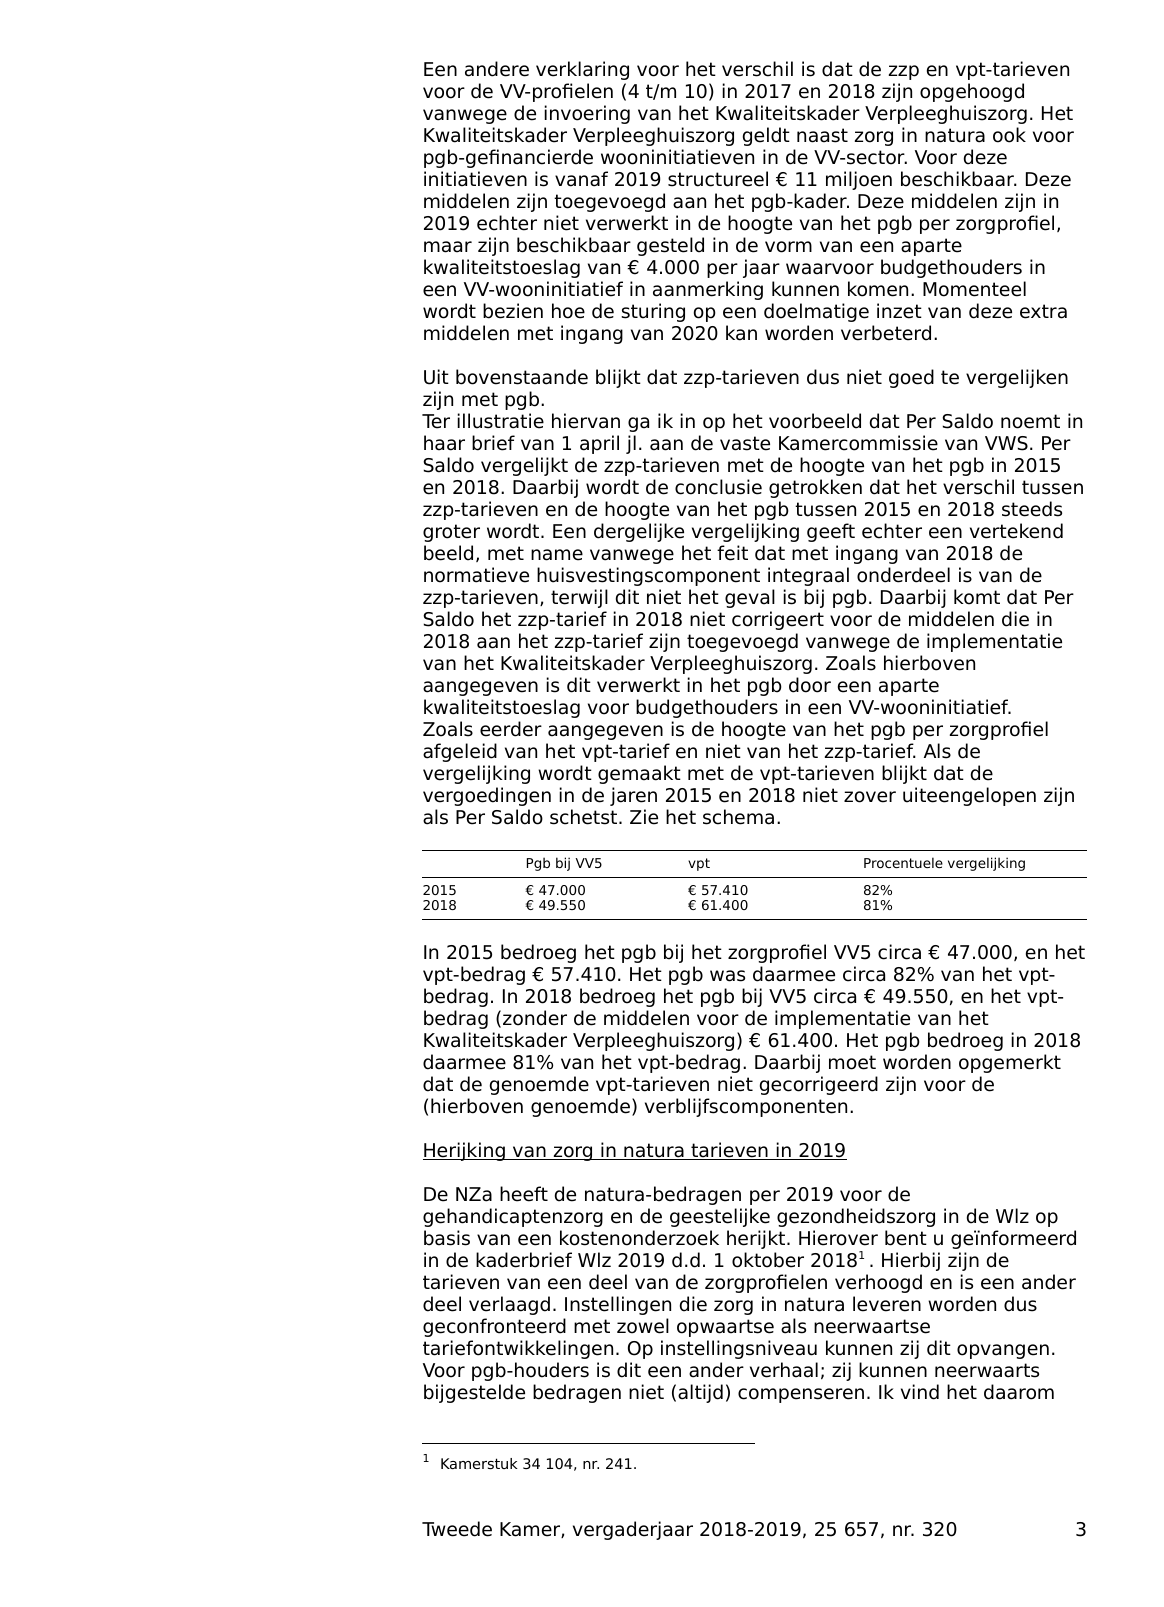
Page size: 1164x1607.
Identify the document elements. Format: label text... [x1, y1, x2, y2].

table_cell € 47.000 [519, 878, 682, 898]
text Een andere verklaring voor het verschil is dat de zzp en vpt-tarieven voor de VV-profielen (4 t/m 10) in 2017 en 2018 zijn opgehoogd vanwege de invoering van het Kwaliteitskader Verpleeghuiszorg. Het Kwaliteitskader Verpleeghuiszorg geldt naast zorg in natura ook voor pgb-gefinancierde wooninitiatieven in de VV-sector. Voor deze initiatieven is vanaf 2019 structureel € 11 miljoen beschikbaar. Deze middelen zijn toegevoegd aan het pgb-kader. Deze middelen zijn in 2019 echter niet verwerkt in de hoogte van het pgb per zorgprofiel, maar zijn beschikbaar gesteld in de vorm van een aparte kwaliteitstoeslag van € 4.000 per jaar waarvoor budgethouders in een VV-wooninitiatief in aanmerking kunnen komen. Momenteel wordt bezien hoe de sturing op een doelmatige inzet van deze extra middelen met ingang van 2020 kan worden verbeterd. [422, 59, 1087, 345]
text Kamerstuk 34 104, nr. 241. [422, 1452, 1087, 1474]
text Uit bovenstaande blijkt dat zzp-tarieven dus niet goed te vergelijken zijn met pgb. [422, 367, 1087, 411]
text Zoals eerder aangegeven is de hoogte van het pgb per zorgprofiel afgeleid van het vpt-tarief en niet van het zzp-tarief. Als de vergelijking wordt gemaakt met de vpt-tarieven blijkt dat de vergoedingen in de jaren 2015 en 2018 niet zover uiteengelopen zijn als Per Saldo schetst. Zie het schema. [422, 719, 1087, 828]
table_cell € 61.400 [682, 898, 857, 918]
table_cell 81% [857, 898, 1087, 918]
text De NZa heeft de natura-bedragen per 2019 voor de gehandicaptenzorg en de geestelijke gezondheidszorg in de Wlz op basis van een kostenonderzoek herijkt. Hierover bent u geïnformeerd in de kaderbrief Wlz 2019 d.d. 1 oktober 2018. Hierbij zijn de tarieven van een deel van de zorgprofielen verhoogd en is een ander deel verlaagd. Instellingen die zorg in natura leveren worden dus geconfronteerd met zowel opwaartse als neerwaartse tariefontwikkelingen. Op instellingsniveau kunnen zij dit opvangen. Voor pgb-houders is dit een ander verhaal; zij kunnen neerwaarts bijgestelde bedragen niet (altijd) compenseren. Ik vind het daarom [422, 1184, 1087, 1404]
table_header [422, 851, 519, 877]
table_cell 82% [857, 878, 1087, 898]
table_header Pgb bij VV5 [519, 851, 682, 877]
subtitle Herijking van zorg in natura tarieven in 2019 [422, 1140, 1087, 1162]
table_header Procentuele vergelijking [857, 851, 1087, 877]
text Ter illustratie hiervan ga ik in op het voorbeeld dat Per Saldo noemt in haar brief van 1 april jl. aan de vaste Kamercommissie van VWS. Per Saldo vergelijkt de zzp-tarieven met de hoogte van het pgb in 2015 en 2018. Daarbij wordt de conclusie getrokken dat het verschil tussen zzp-tarieven en de hoogte van het pgb tussen 2015 en 2018 steeds groter wordt. Een dergelijke vergelijking geeft echter een vertekend beeld, met name vanwege het feit dat met ingang van 2018 de normatieve huisvestingscomponent integraal onderdeel is van de zzp-tarieven, terwijl dit niet het geval is bij pgb. Daarbij komt dat Per Saldo het zzp-tarief in 2018 niet corrigeert voor de middelen die in 2018 aan het zzp-tarief zijn toegevoegd vanwege de implementatie van het Kwaliteitskader Verpleeghuiszorg. Zoals hierboven aangegeven is dit verwerkt in het pgb door een aparte kwaliteitstoeslag voor budgethouders in een VV-wooninitiatief. [422, 411, 1087, 719]
table_cell 2018 [422, 898, 519, 918]
table_cell € 49.550 [519, 898, 682, 918]
text In 2015 bedroeg het pgb bij het zorgprofiel VV5 circa € 47.000, en het vpt-bedrag € 57.410. Het pgb was daarmee circa 82% van het vpt-bedrag. In 2018 bedroeg het pgb bij VV5 circa € 49.550, en het vpt-bedrag (zonder de middelen voor de implementatie van het Kwaliteitskader Verpleeghuiszorg) € 61.400. Het pgb bedroeg in 2018 daarmee 81% van het vpt-bedrag. Daarbij moet worden opgemerkt dat de genoemde vpt-tarieven niet gecorrigeerd zijn voor de (hierboven genoemde) verblijfscomponenten. [422, 942, 1087, 1117]
table_header vpt [682, 851, 857, 877]
table_cell 2015 [422, 878, 519, 898]
table_cell € 57.410 [682, 878, 857, 898]
